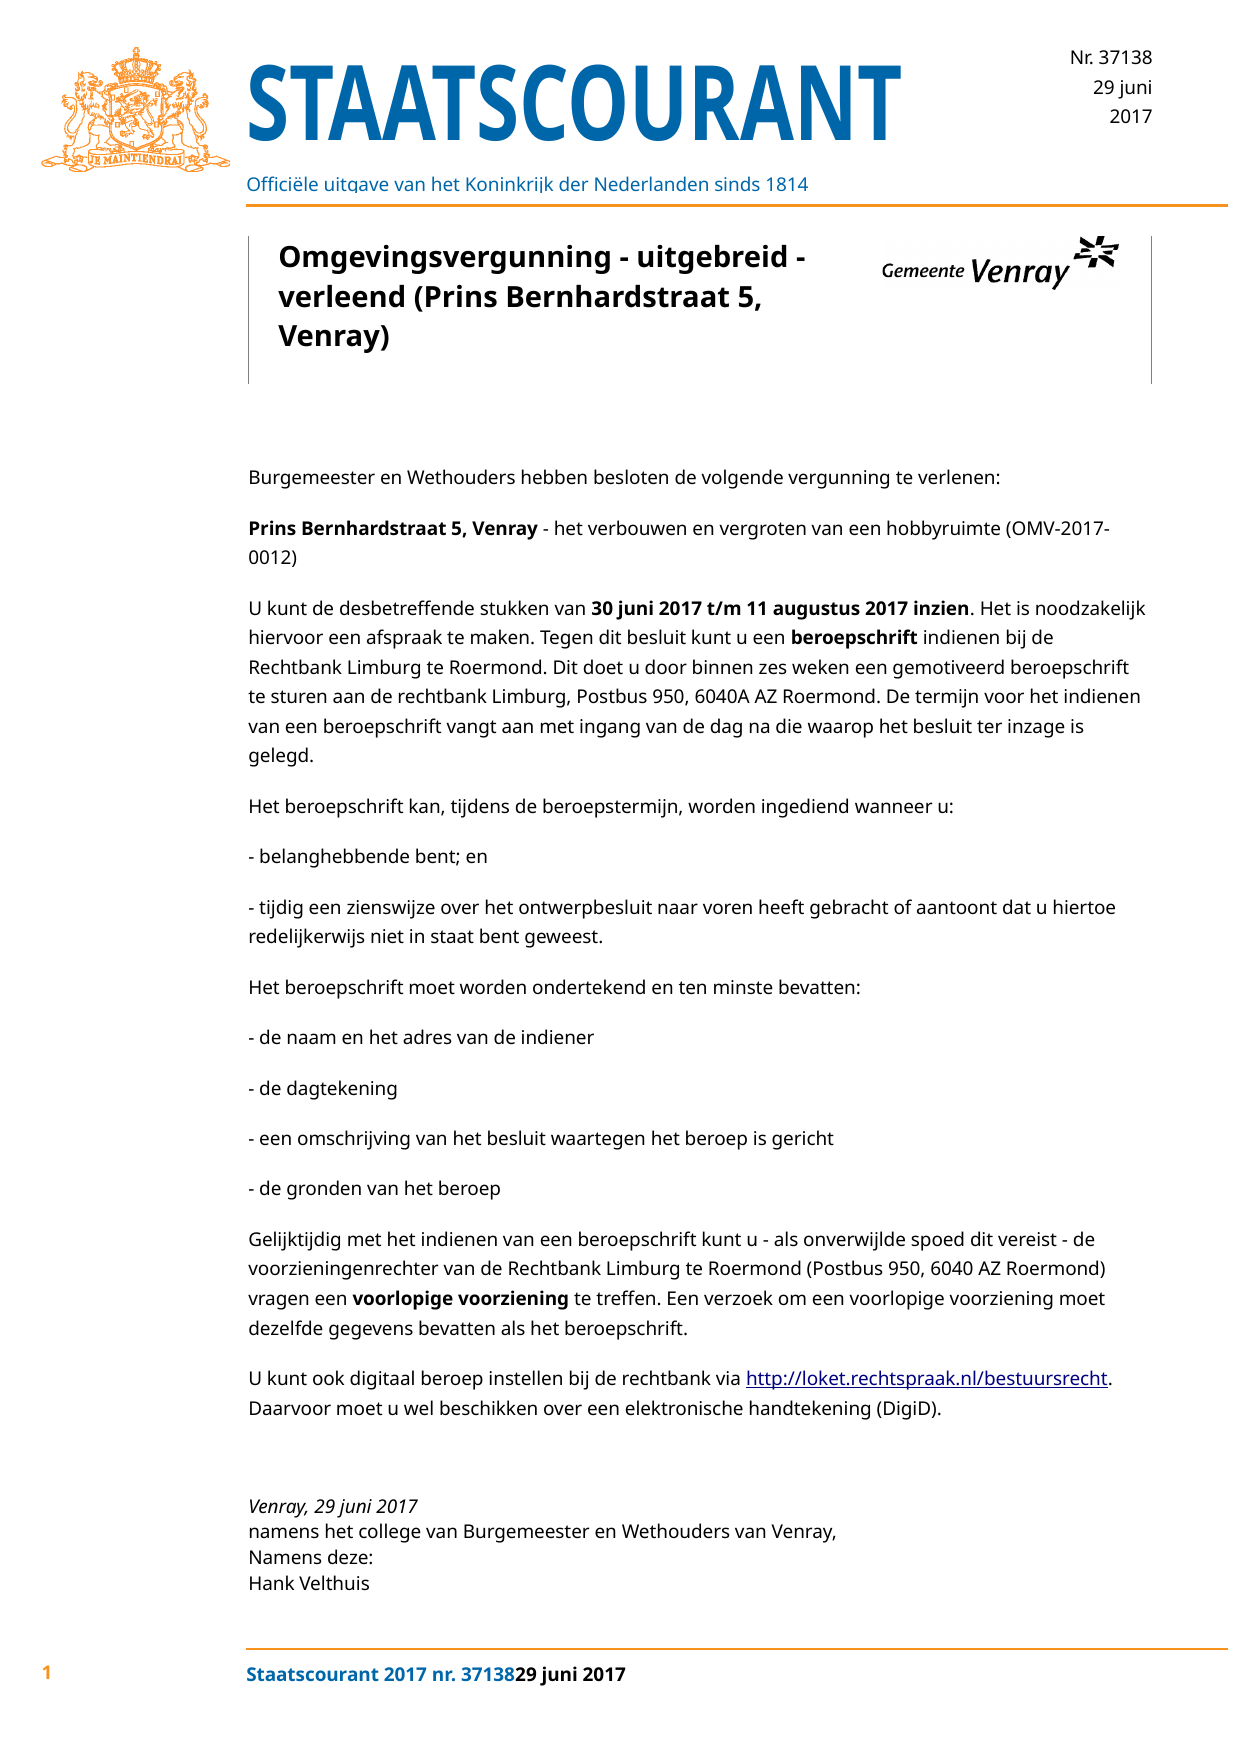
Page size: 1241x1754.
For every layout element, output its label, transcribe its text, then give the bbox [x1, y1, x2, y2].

text Het beroepschrift kan, tijdens de beroepstermijn, worden ingediend wanneer u: [248, 793, 1152, 819]
text namens het college van Burgemeester en Wethouders van Venray, [248, 1519, 1152, 1544]
text Venray, 29 juni 2017 [248, 1493, 1152, 1519]
text Gelijktijdig met het indienen van een beroepschrift kunt u - als onverwijlde spoed dit vereist - de voorzieningenrechter van de Rechtbank Limburg te Roermond (Postbus 950, 6040 AZ Roermond) vragen een voorlopige voorziening te treffen. Een verzoek om een voorlopige voorziening moet dezelfde gegevens bevatten als het beroepschrift. [248, 1226, 1152, 1341]
text - belanghebbende bent; en [248, 843, 1152, 869]
text Prins Bernhardstraat 5, Venray - het verbouwen en vergroten van een hobbyruimte (OMV-2017-0012) [248, 515, 1152, 570]
text Het beroepschrift moet worden ondertekend en ten minste bevatten: [248, 974, 1152, 1000]
table_header [850, 236, 1151, 384]
text - tijdig een zienswijze over het ontwerpbesluit naar voren heeft gebracht of aantoont dat u hiertoe redelijkerwijs niet in staat bent geweest. [248, 894, 1152, 949]
text - de dagtekening [248, 1075, 1152, 1101]
text Hank Velthuis [248, 1570, 1152, 1596]
text U kunt ook digitaal beroep instellen bij de rechtbank via http://loket.rechtspraak.nl/bestuursrecht. Daarvoor moet u wel beschikken over een elektronische handtekening (DigiD). [248, 1365, 1152, 1421]
table_header Omgevingsvergunning - uitgebreid - verleend (Prins Bernhardstraat 5, Venray) [249, 236, 850, 384]
text - de gronden van het beroep [248, 1176, 1152, 1201]
text - de naam en het adres van de indiener [248, 1024, 1152, 1050]
text - een omschrijving van het besluit waartegen het beroep is gericht [248, 1125, 1152, 1151]
picture [41, 47, 231, 172]
text Burgemeester en Wethouders hebben besloten de volgende vergunning te verlenen: [248, 464, 1152, 490]
text Namens deze: [248, 1544, 1152, 1570]
text U kunt de desbetreffende stukken van 30 juni 2017 t/m 11 augustus 2017 inzien. Het is noodzakelijk hiervoor een afspraak te maken. Tegen dit besluit kunt u een beroepschrift indienen bij de Rechtbank Limburg te Roermond. Dit doet u door binnen zes weken een gemotiveerd beroepschrift te sturen aan de rechtbank Limburg, Postbus 950, 6040A AZ Roermond. De termijn voor het indienen van een beroepschrift vangt aan met ingang van de dag na die waarop het besluit ter inzage is gelegd. [248, 595, 1152, 768]
picture [882, 236, 1119, 290]
